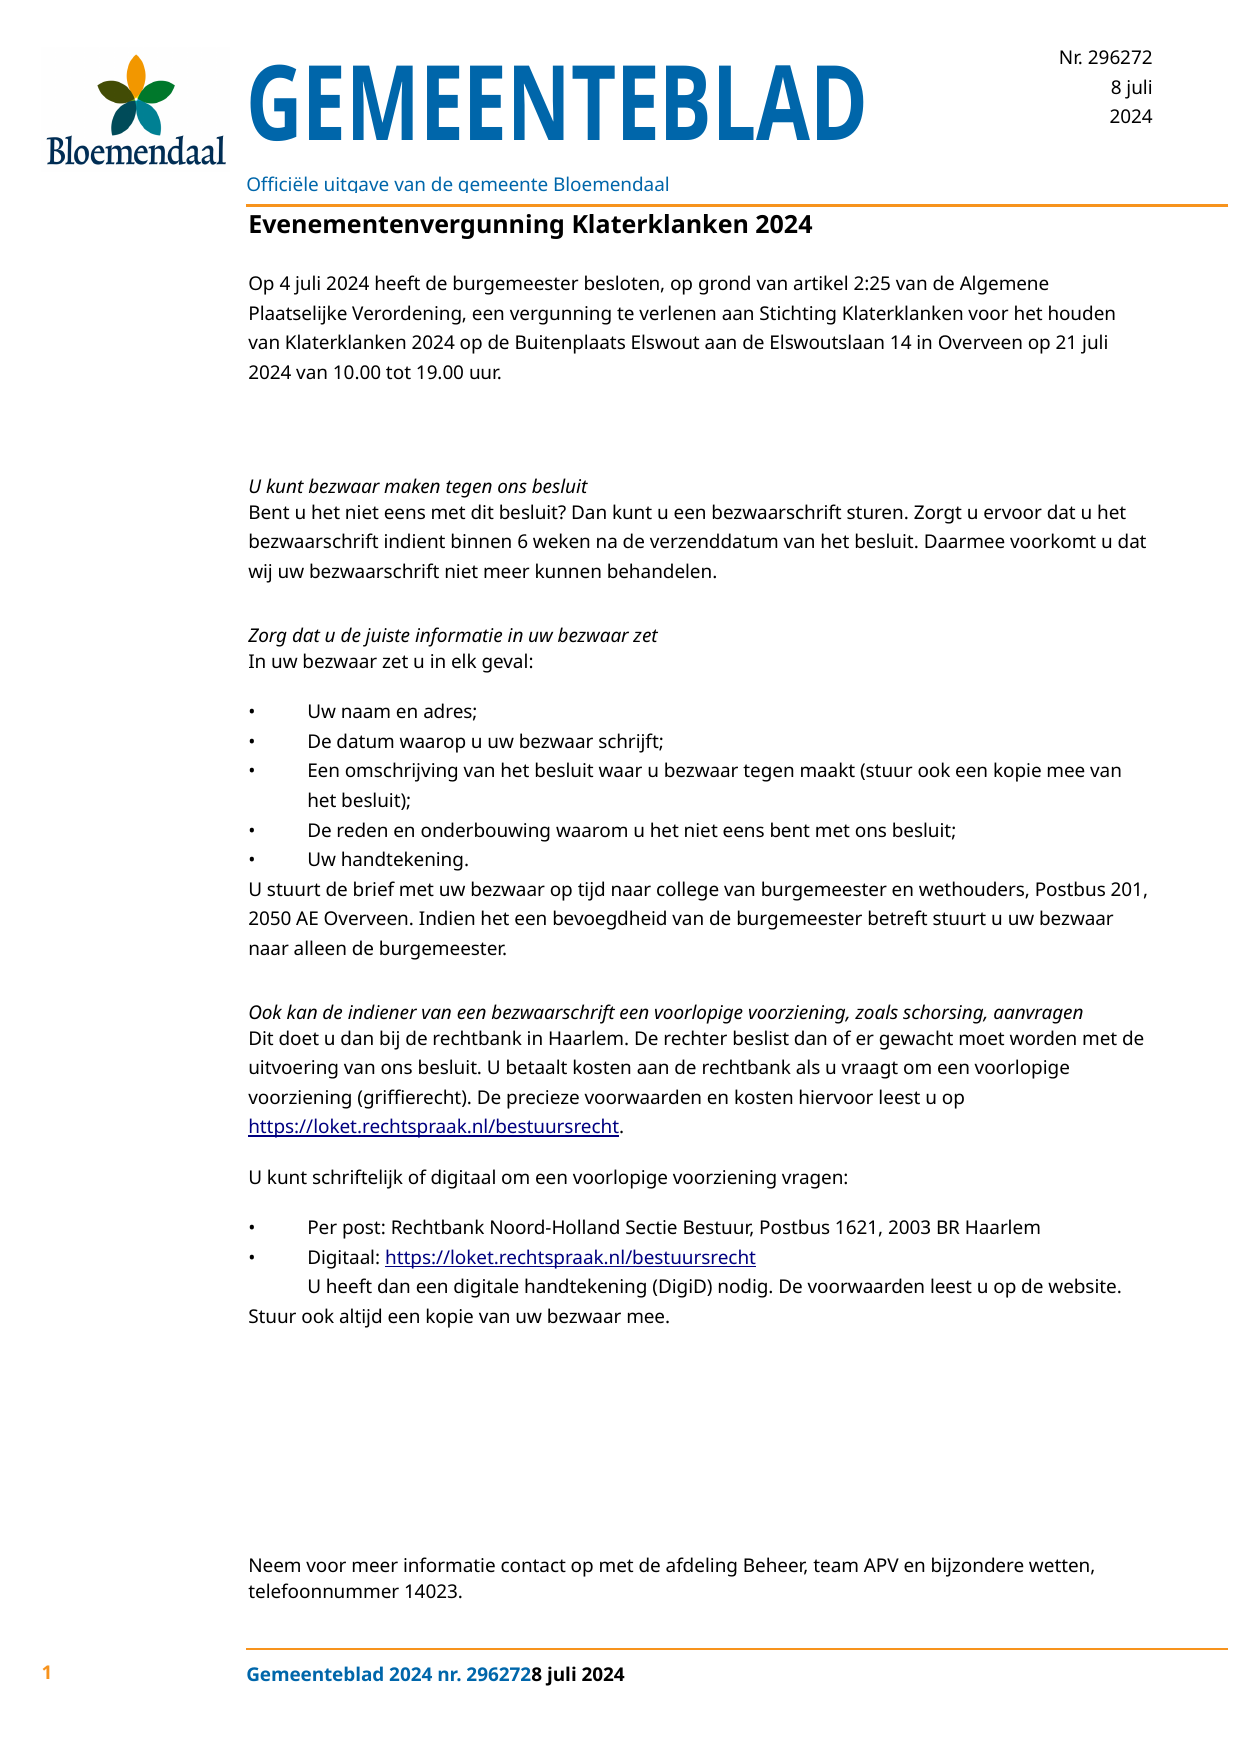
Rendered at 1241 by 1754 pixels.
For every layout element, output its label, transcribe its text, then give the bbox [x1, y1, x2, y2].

text Bent u het niet eens met dit besluit? Dan kunt u een bezwaarschrift sturen. Zorgt u ervoor dat u het bezwaarschrift indient binnen 6 weken na de verzenddatum van het besluit. Daarmee voorkomt u dat wij uw bezwaarschrift niet meer kunnen behandelen. [248, 499, 1152, 584]
text Ook kan de indiener van een bezwaarschrift een voorlopige voorziening, zoals schorsing, aanvragen [248, 999, 1152, 1025]
text Stuur ook altijd een kopie van uw bezwaar mee. [248, 1303, 1152, 1329]
text Neem voor meer informatie contact op met de afdeling Beheer, team APV en bijzondere wetten, telefoonnummer 14023. [248, 1553, 1152, 1604]
text U stuurt de brief met uw bezwaar op tijd naar college van burgemeester en wethouders, Postbus 201, 2050 AE Overveen. Indien het een bevoegdheid van de burgemeester betreft stuurt u uw bezwaar naar alleen de burgemeester. [248, 876, 1152, 961]
list Uw naam en adres; [248, 698, 1152, 724]
list De reden en onderbouwing waarom u het niet eens bent met ons besluit; [248, 817, 1152, 842]
text Zorg dat u de juiste informatie in uw bezwaar zet [248, 622, 1152, 648]
picture [41, 47, 231, 172]
text In uw bezwaar zet u in elk geval: [248, 648, 1152, 674]
text Op 4 juli 2024 heeft de burgemeester besloten, op grond van artikel 2:25 van de Algemene Plaatselijke Verordening, een vergunning te verlenen aan Stichting Klaterklanken voor het houden van Klaterklanken 2024 op de Buitenplaats Elswout aan de Elswoutslaan 14 in Overveen op 21 juli 2024 van 10.00 tot 19.00 uur. [248, 270, 1152, 385]
list De datum waarop u uw bezwaar schrijft; [248, 728, 1152, 754]
text U kunt schriftelijk of digitaal om een voorlopige voorziening vragen: [248, 1164, 1152, 1190]
text Evenementenvergunning Klaterklanken 2024 [248, 207, 1152, 241]
list Uw handtekening. [248, 846, 1152, 872]
list Digitaal: https://loket.rechtspraak.nl/bestuursrecht [248, 1244, 1152, 1270]
list Per post: Rechtbank Noord-Holland Sectie Bestuur, Postbus 1621, 2003 BR Haarlem [248, 1214, 1152, 1240]
list U heeft dan een digitale handtekening (DigiD) nodig. De voorwaarden leest u op de website. [248, 1273, 1152, 1299]
text Dit doet u dan bij de rechtbank in Haarlem. De rechter beslist dan of er gewacht moet worden met de uitvoering van ons besluit. U betaalt kosten aan de rechtbank als u vraagt om een voorlopige voorziening (griffierecht). De precieze voorwaarden en kosten hiervoor leest u op https://loket.rechtspraak.nl/bestuursrecht. [248, 1025, 1152, 1139]
list Een omschrijving van het besluit waar u bezwaar tegen maakt (stuur ook een kopie mee van het besluit); [248, 758, 1152, 813]
text U kunt bezwaar maken tegen ons besluit [248, 473, 1152, 499]
